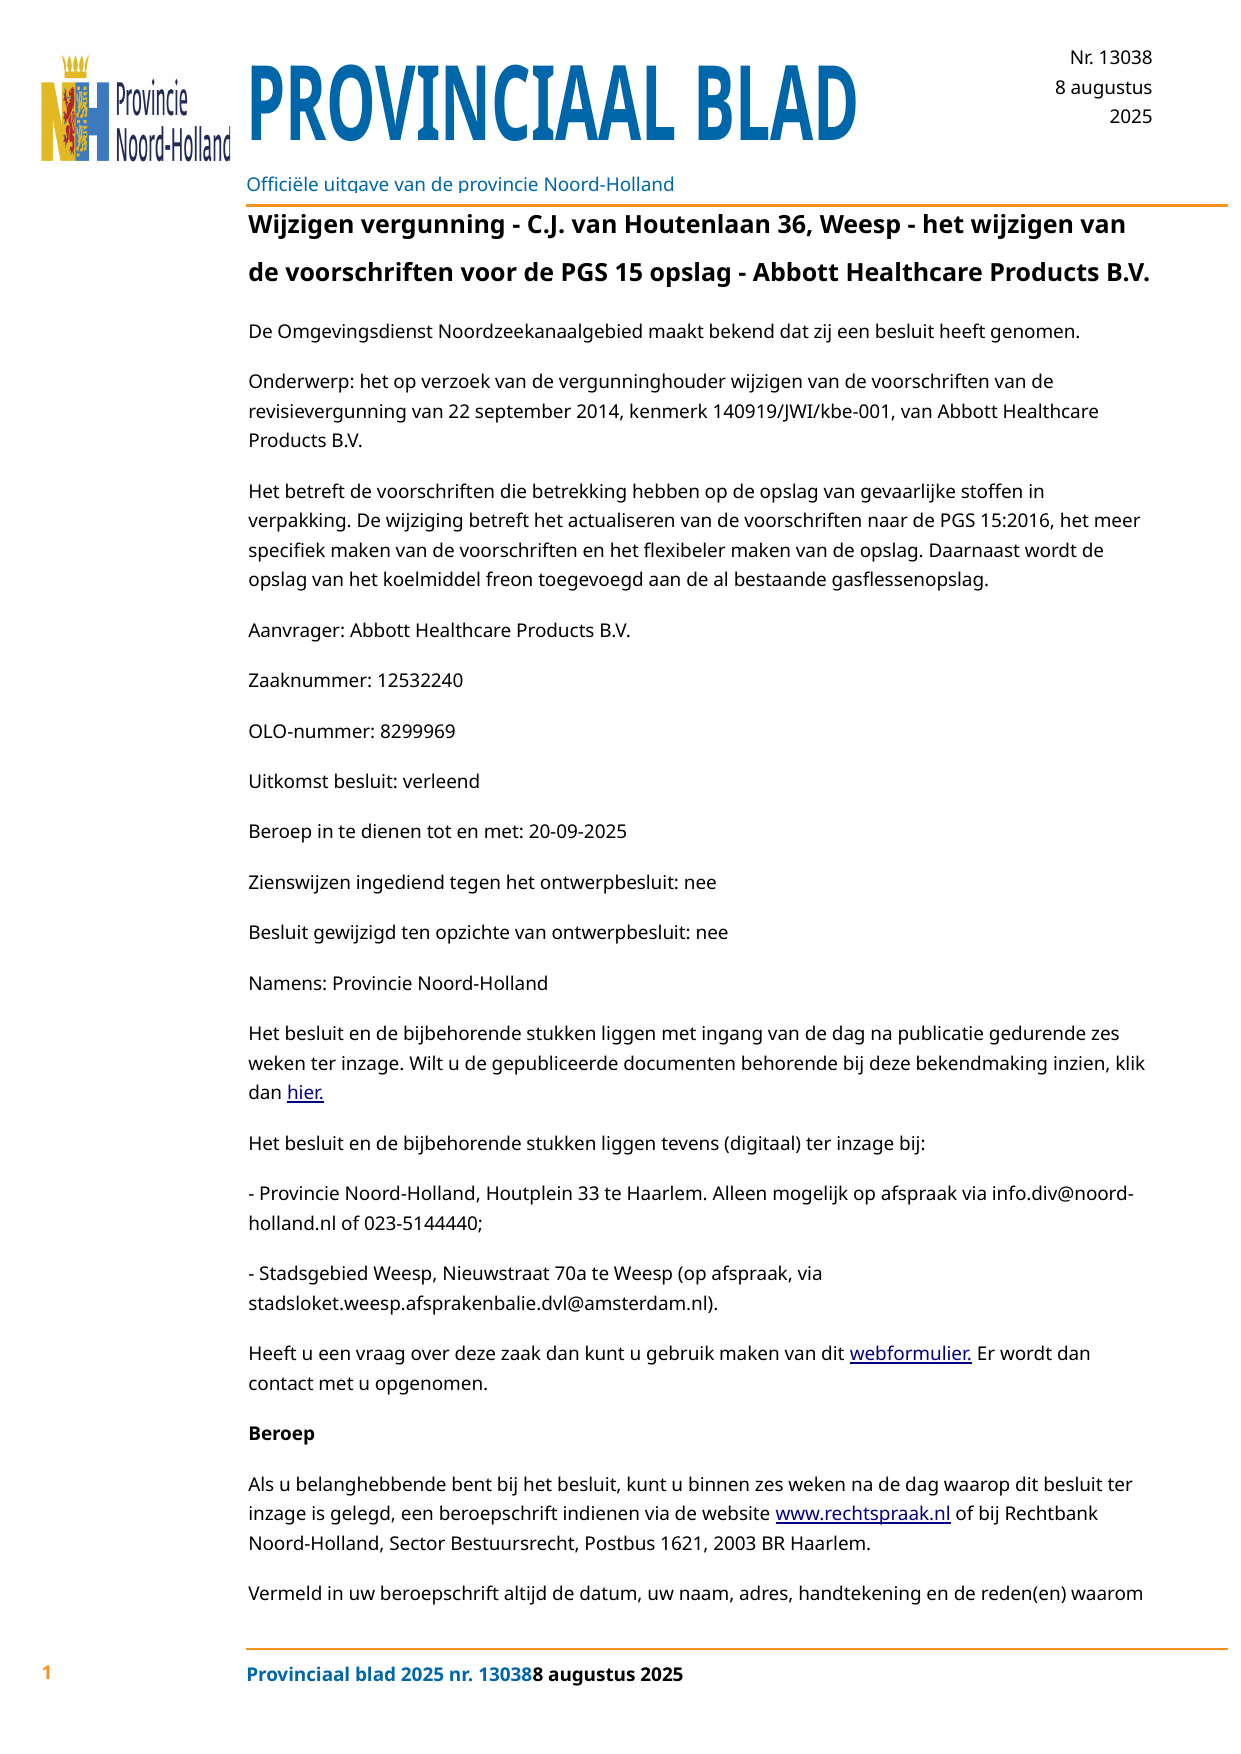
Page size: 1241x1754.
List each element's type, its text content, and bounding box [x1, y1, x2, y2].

text Heeft u een vraag over deze zaak dan kunt u gebruik maken van dit webformulier. Er wordt dan contact met u opgenomen. [248, 1340, 1152, 1396]
text Als u belanghebbende bent bij het besluit, kunt u binnen zes weken na de dag waarop dit besluit ter inzage is gelegd, een beroepschrift indienen via de website www.rechtspraak.nl of bij Rechtbank Noord-Holland, Sector Bestuursrecht, Postbus 1621, 2003 BR Haarlem. [248, 1471, 1152, 1556]
text Uitkomst besluit: verleend [248, 768, 1152, 794]
text Zaaknummer: 12532240 [248, 667, 1152, 693]
text De Omgevingsdienst Noordzeekanaalgebied maakt bekend dat zij een besluit heeft genomen. [248, 318, 1152, 344]
text Beroep [248, 1420, 1152, 1446]
text Beroep in te dienen tot en met: 20-09-2025 [248, 819, 1152, 844]
text Aanvrager: Abbott Healthcare Products B.V. [248, 617, 1152, 643]
text Het besluit en de bijbehorende stukken liggen met ingang van de dag na publicatie gedurende zes weken ter inzage. Wilt u de gepubliceerde documenten behorende bij deze bekendmaking inzien, klik dan hier. [248, 1020, 1152, 1105]
text - Provincie Noord-Holland, Houtplein 33 te Haarlem. Alleen mogelijk op afspraak via info.div@noord-holland.nl of 023-5144440; [248, 1180, 1152, 1236]
text Het betreft de voorschriften die betrekking hebben op de opslag van gevaarlijke stoffen in verpakking. De wijziging betreft het actualiseren van de voorschriften naar de PGS 15:2016, het meer specifiek maken van de voorschriften en het flexibeler maken van de opslag. Daarnaast wordt de opslag van het koelmiddel freon toegevoegd aan de al bestaande gasflessenopslag. [248, 478, 1152, 592]
text Namens: Provincie Noord-Holland [248, 970, 1152, 996]
text Wijzigen vergunning - C.J. van Houtenlaan 36, Weesp - het wijzigen van de voorschriften voor de PGS 15 opslag - Abbott Healthcare Products B.V. [248, 207, 1152, 288]
text Zienswijzen ingediend tegen het ontwerpbesluit: nee [248, 869, 1152, 895]
picture [41, 47, 231, 172]
text Het besluit en de bijbehorende stukken liggen tevens (digitaal) ter inzage bij: [248, 1130, 1152, 1156]
text Besluit gewijzigd ten opzichte van ontwerpbesluit: nee [248, 919, 1152, 945]
text Onderwerp: het op verzoek van de vergunninghouder wijzigen van de voorschriften van de revisievergunning van 22 september 2014, kenmerk 140919/JWI/kbe-001, van Abbott Healthcare Products B.V. [248, 368, 1152, 453]
text OLO-nummer: 8299969 [248, 718, 1152, 744]
text - Stadsgebied Weesp, Nieuwstraat 70a te Weesp (op afspraak, via stadsloket.weesp.afsprakenbalie.dvl@amsterdam.nl). [248, 1260, 1152, 1316]
text Vermeld in uw beroepschrift altijd de datum, uw naam, adres, handtekening en de reden(en) waarom [248, 1580, 1152, 1606]
